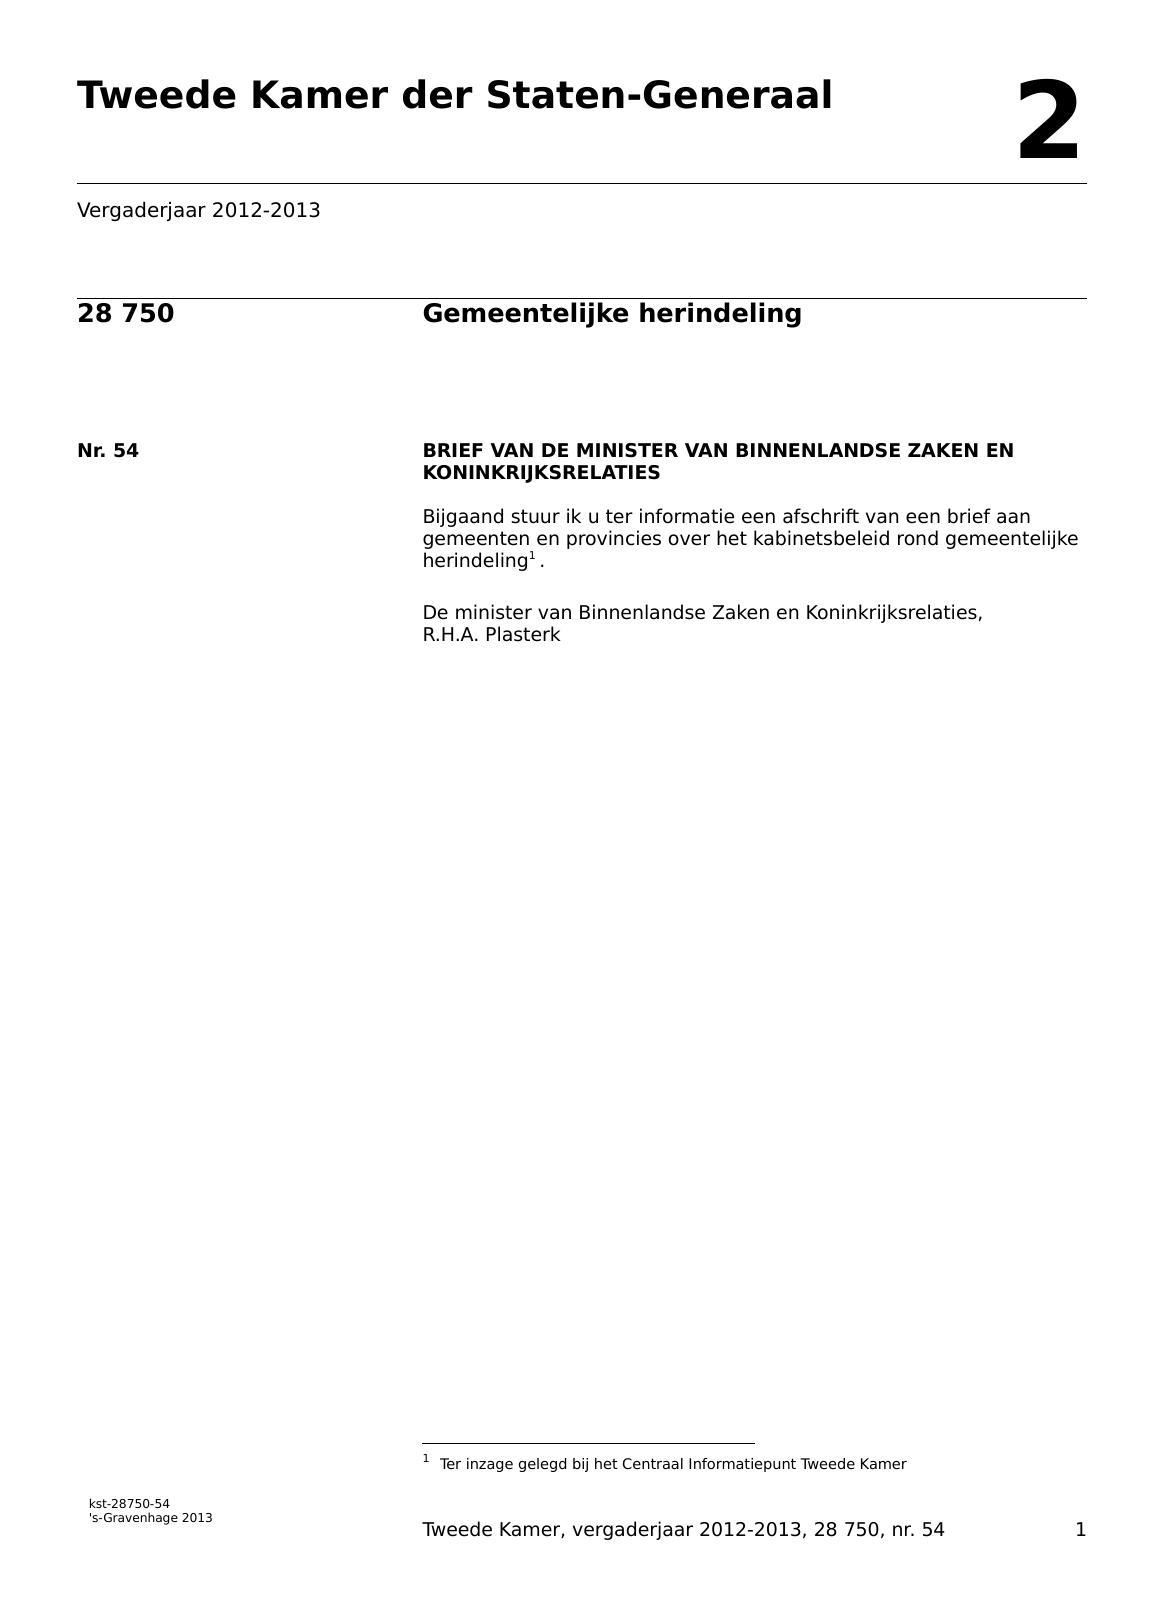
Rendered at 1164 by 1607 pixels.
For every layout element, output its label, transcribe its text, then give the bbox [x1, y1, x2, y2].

table_header Tweede Kamer der Staten-Generaal [77, 59, 886, 183]
table_header 2 [886, 59, 1087, 183]
subtitle 28 750 Gemeentelijke herindeling [77, 299, 1087, 329]
text 's-Gravenhage 2013 [88, 1511, 323, 1525]
text kst-28750-54 [88, 1497, 323, 1511]
text De minister van Binnenlandse Zaken en Koninkrijksrelaties, R.H.A. Plasterk [422, 602, 1087, 646]
text Ter inzage gelegd bij het Centraal Informatiepunt Tweede Kamer [422, 1452, 1087, 1474]
subtitle Nr. 54 BRIEF VAN DE MINISTER VAN BINNENLANDSE ZAKEN EN KONINKRIJKSRELATIES [77, 440, 1087, 484]
text Bijgaand stuur ik u ter informatie een afschrift van een brief aan gemeenten en provincies over het kabinetsbeleid rond gemeentelijke herindeling. [422, 506, 1087, 572]
table_cell Vergaderjaar 2012-2013 [77, 184, 1087, 298]
